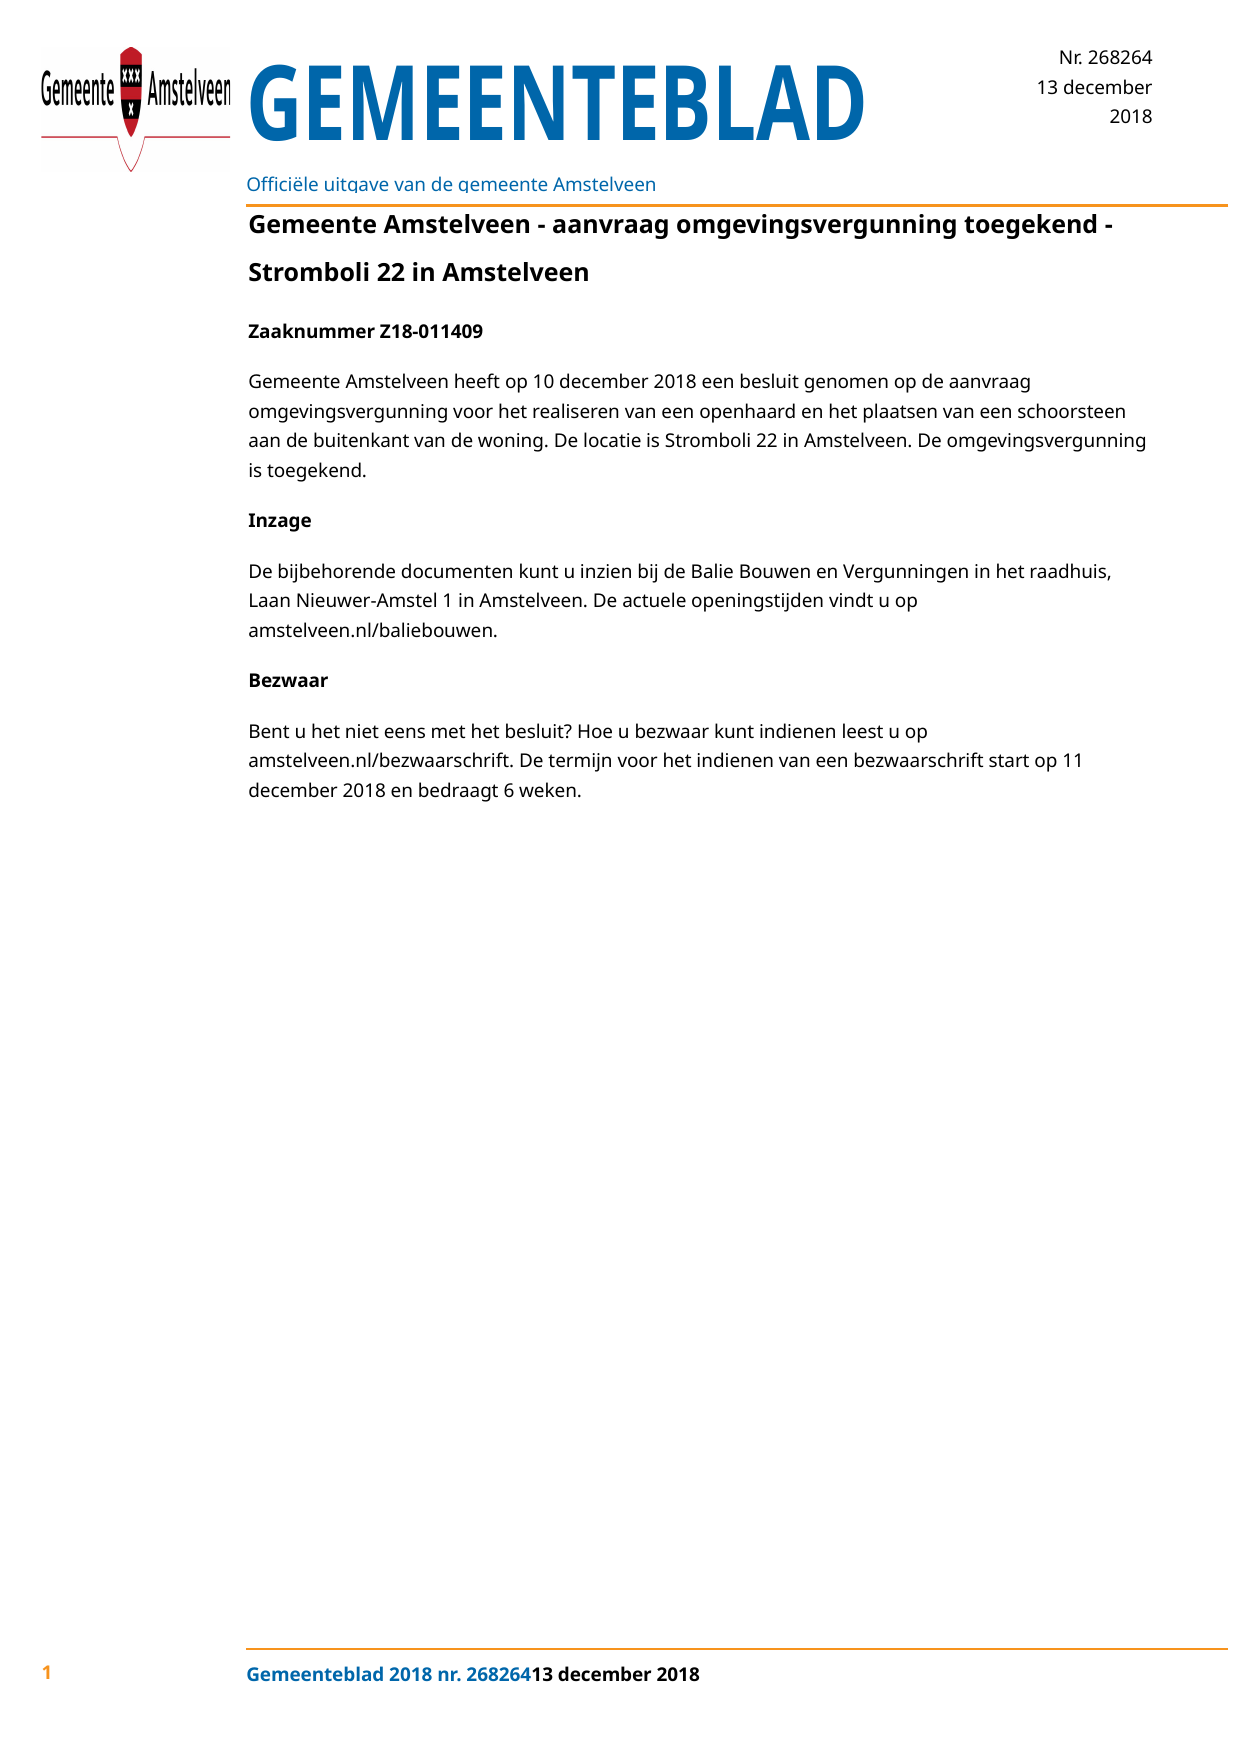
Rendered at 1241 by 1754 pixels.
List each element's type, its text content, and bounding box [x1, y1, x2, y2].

picture [41, 47, 231, 172]
text Zaaknummer Z18-011409 [248, 318, 1152, 344]
text Bezwaar [248, 667, 1152, 693]
text De bijbehorende documenten kunt u inzien bij de Balie Bouwen en Vergunningen in het raadhuis, Laan Nieuwer-Amstel 1 in Amstelveen. De actuele openingstijden vindt u op amstelveen.nl/baliebouwen. [248, 558, 1152, 643]
text Bent u het niet eens met het besluit? Hoe u bezwaar kunt indienen leest u op amstelveen.nl/bezwaarschrift. De termijn voor het indienen van een bezwaarschrift start op 11 december 2018 en bedraagt 6 weken. [248, 718, 1152, 803]
text Inzage [248, 507, 1152, 533]
text Gemeente Amstelveen - aanvraag omgevingsvergunning toegekend - Stromboli 22 in Amstelveen [248, 207, 1152, 288]
text Gemeente Amstelveen heeft op 10 december 2018 een besluit genomen op de aanvraag omgevingsvergunning voor het realiseren van een openhaard en het plaatsen van een schoorsteen aan de buitenkant van de woning. De locatie is Stromboli 22 in Amstelveen. De omgevingsvergunning is toegekend. [248, 368, 1152, 483]
